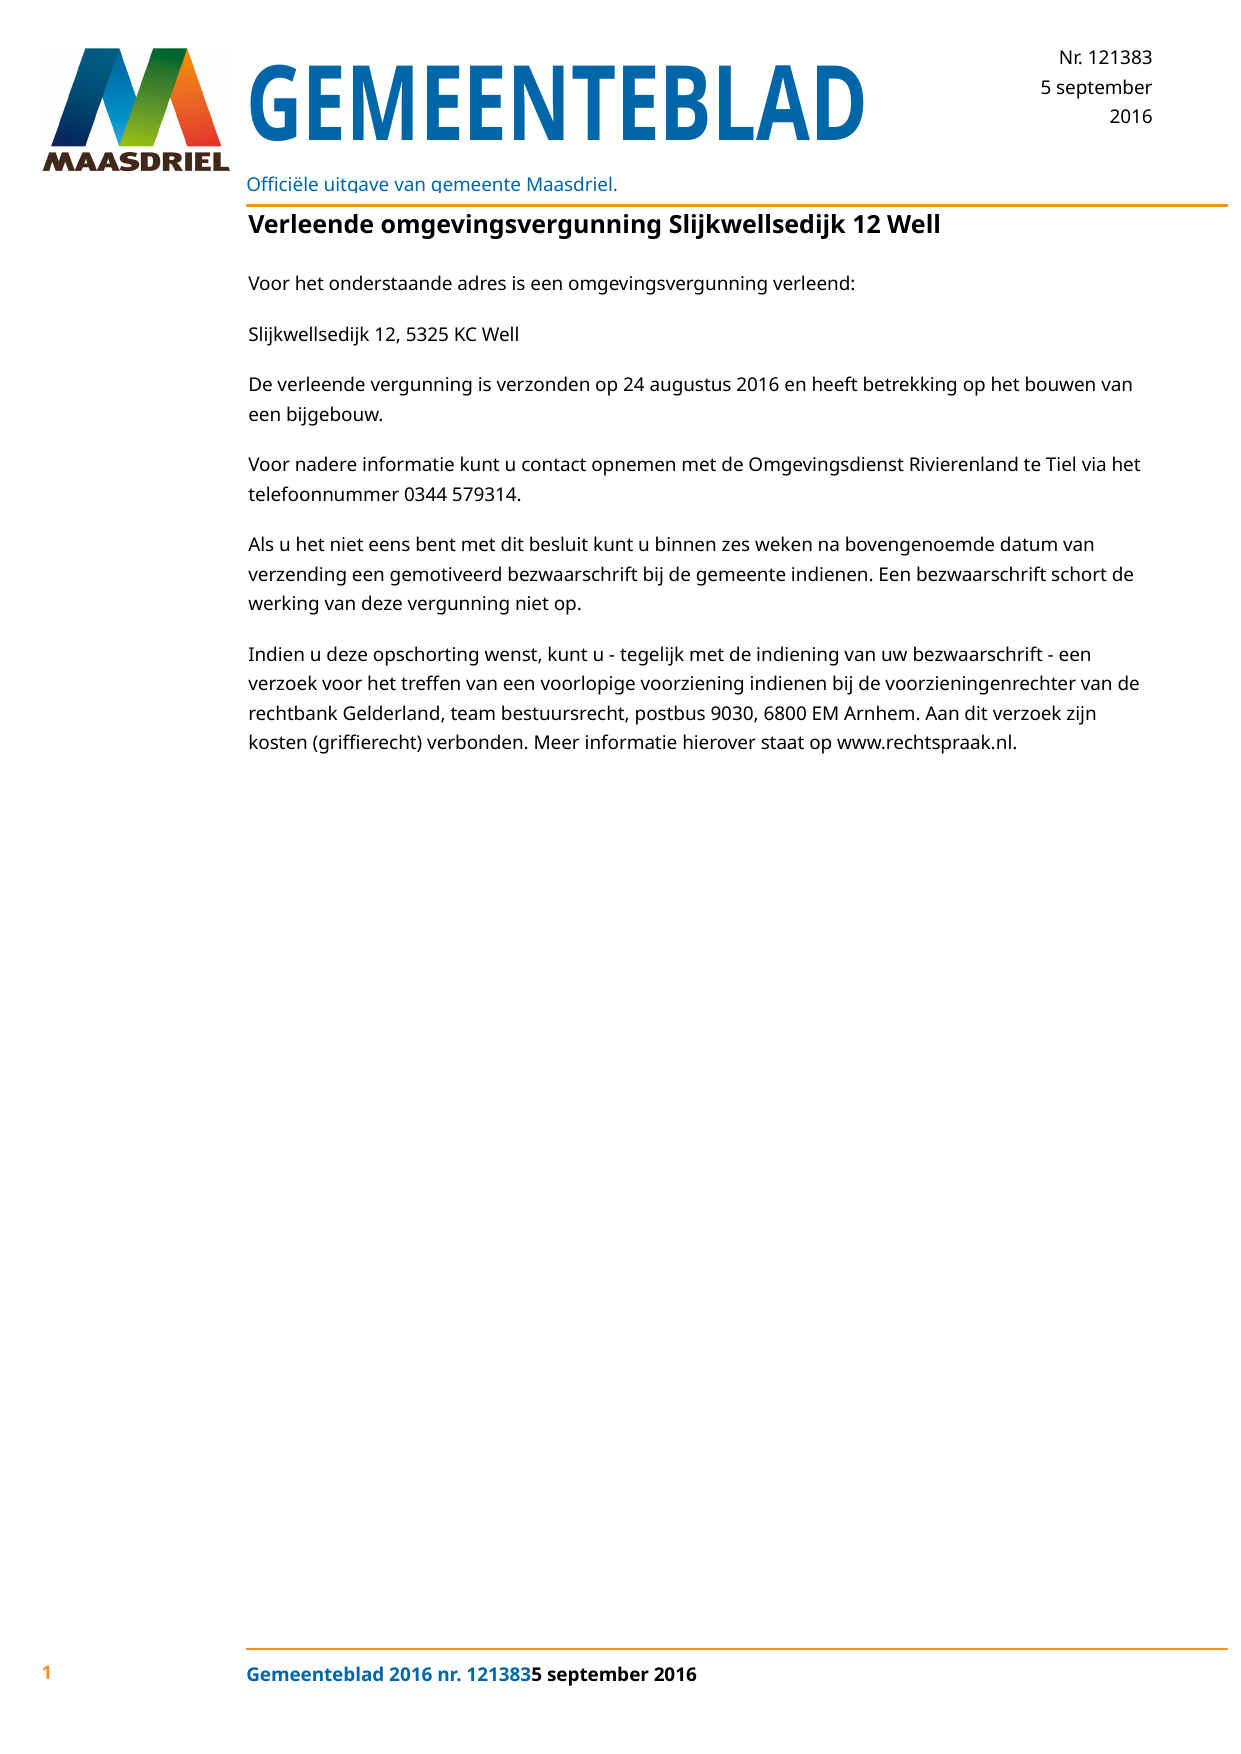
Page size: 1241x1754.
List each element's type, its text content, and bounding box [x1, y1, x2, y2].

text Slijkwellsedijk 12, 5325 KC Well [248, 321, 1152, 346]
text Verleende omgevingsvergunning Slijkwellsedijk 12 Well [248, 207, 1152, 241]
text Als u het niet eens bent met dit besluit kunt u binnen zes weken na bovengenoemde datum van verzending een gemotiveerd bezwaarschrift bij de gemeente indienen. Een bezwaarschrift schort de werking van deze vergunning niet op. [248, 531, 1152, 616]
text Voor het onderstaande adres is een omgevingsvergunning verleend: [248, 270, 1152, 296]
text De verleende vergunning is verzonden op 24 augustus 2016 en heeft betrekking op het bouwen van een bijgebouw. [248, 371, 1152, 426]
picture [41, 47, 231, 172]
text Voor nadere informatie kunt u contact opnemen met de Omgevingsdienst Rivierenland te Tiel via het telefoonnummer 0344 579314. [248, 451, 1152, 506]
text Indien u deze opschorting wenst, kunt u - tegelijk met de indiening van uw bezwaarschrift - een verzoek voor het treffen van een voorlopige voorziening indienen bij de voorzieningenrechter van de rechtbank Gelderland, team bestuursrecht, postbus 9030, 6800 EM Arnhem. Aan dit verzoek zijn kosten (griffierecht) verbonden. Meer informatie hierover staat op www.rechtspraak.nl. [248, 641, 1152, 755]
